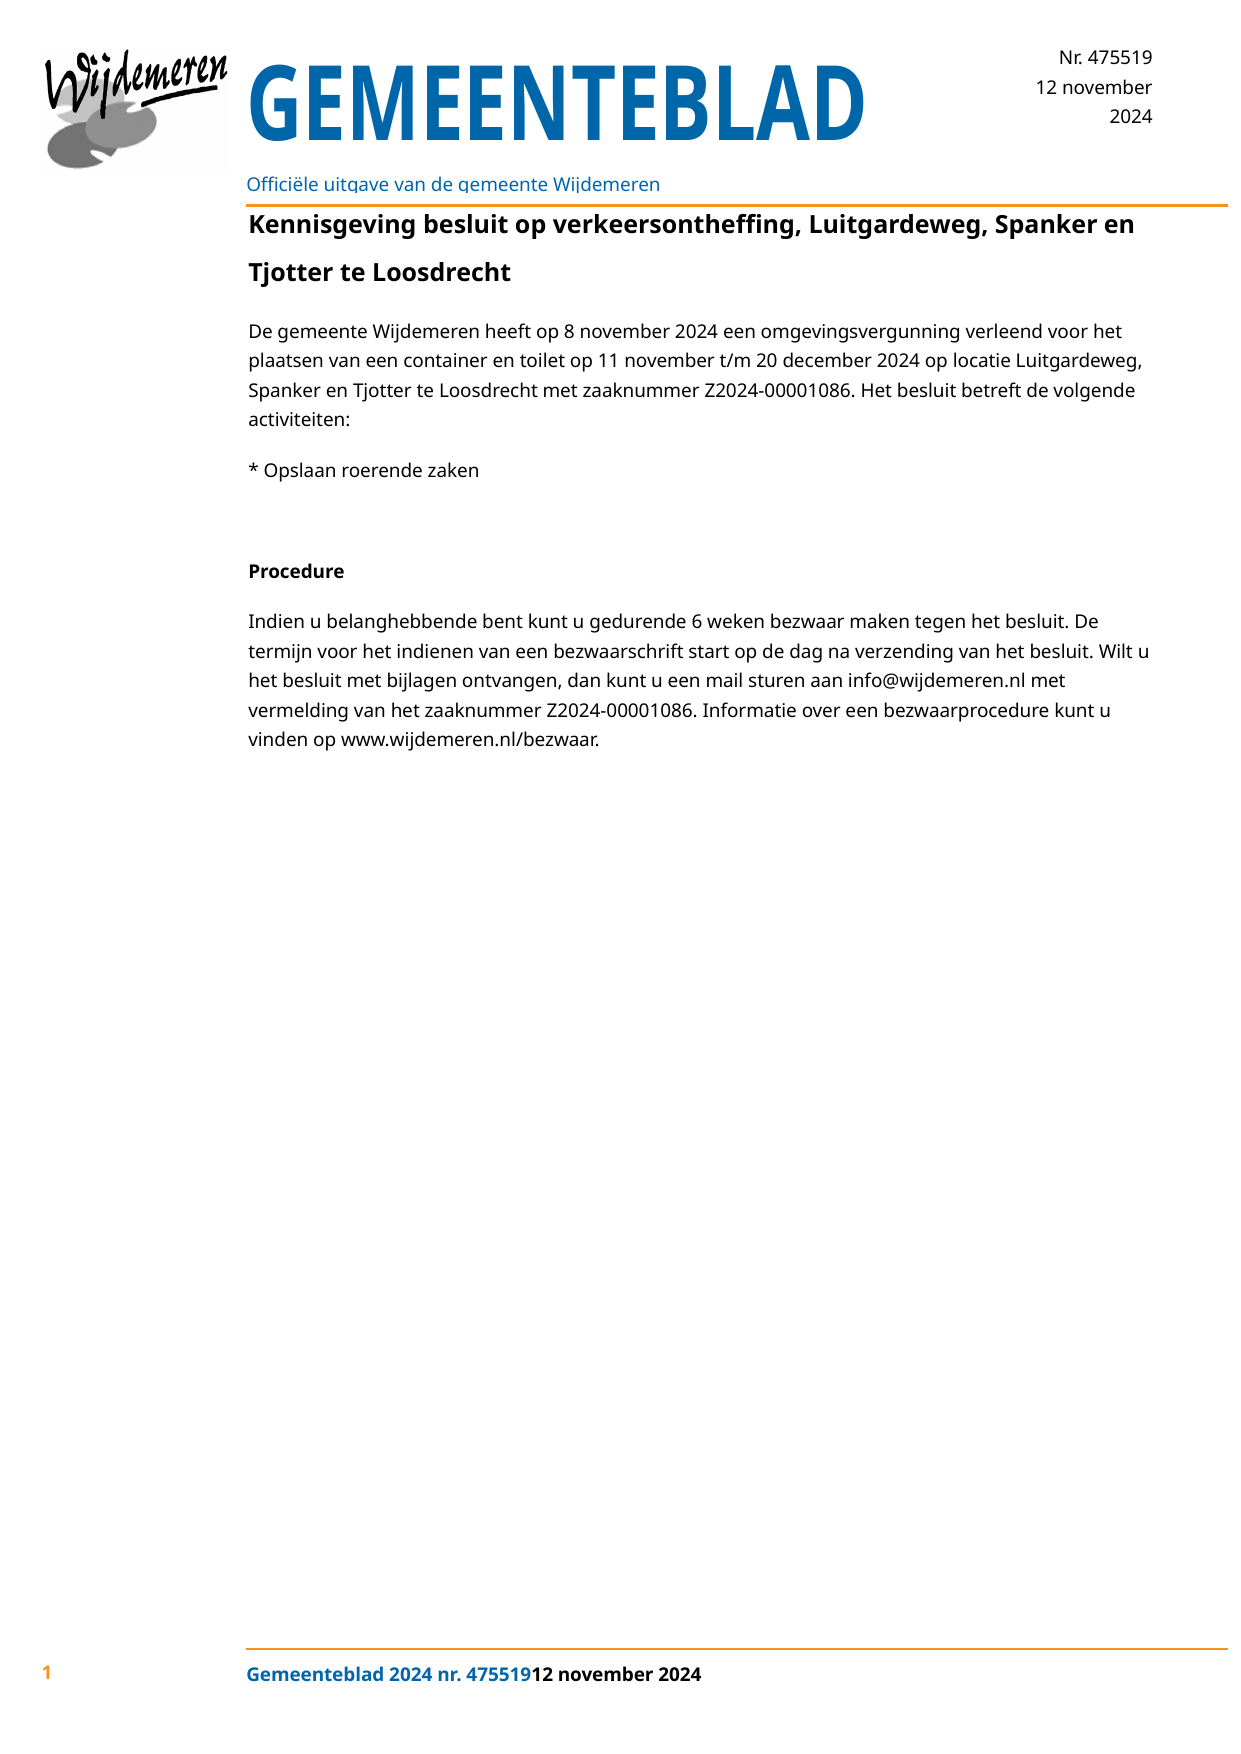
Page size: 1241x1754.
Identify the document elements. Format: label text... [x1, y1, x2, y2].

text Procedure [248, 558, 1152, 584]
picture [41, 47, 231, 172]
text De gemeente Wijdemeren heeft op 8 november 2024 een omgevingsvergunning verleend voor het plaatsen van een container en toilet op 11 november t/m 20 december 2024 op locatie Luitgardeweg, Spanker en Tjotter te Loosdrecht met zaaknummer Z2024-00001086. Het besluit betreft de volgende activiteiten: [248, 318, 1152, 432]
text Indien u belanghebbende bent kunt u gedurende 6 weken bezwaar maken tegen het besluit. De termijn voor het indienen van een bezwaarschrift start op de dag na verzending van het besluit. Wilt u het besluit met bijlagen ontvangen, dan kunt u een mail sturen aan info@wijdemeren.nl met vermelding van het zaaknummer Z2024-00001086. Informatie over een bezwaarprocedure kunt u vinden op www.wijdemeren.nl/bezwaar. [248, 608, 1152, 752]
text * Opslaan roerende zaken [248, 457, 1152, 483]
text Kennisgeving besluit op verkeersontheffing, Luitgardeweg, Spanker en Tjotter te Loosdrecht [248, 207, 1152, 288]
